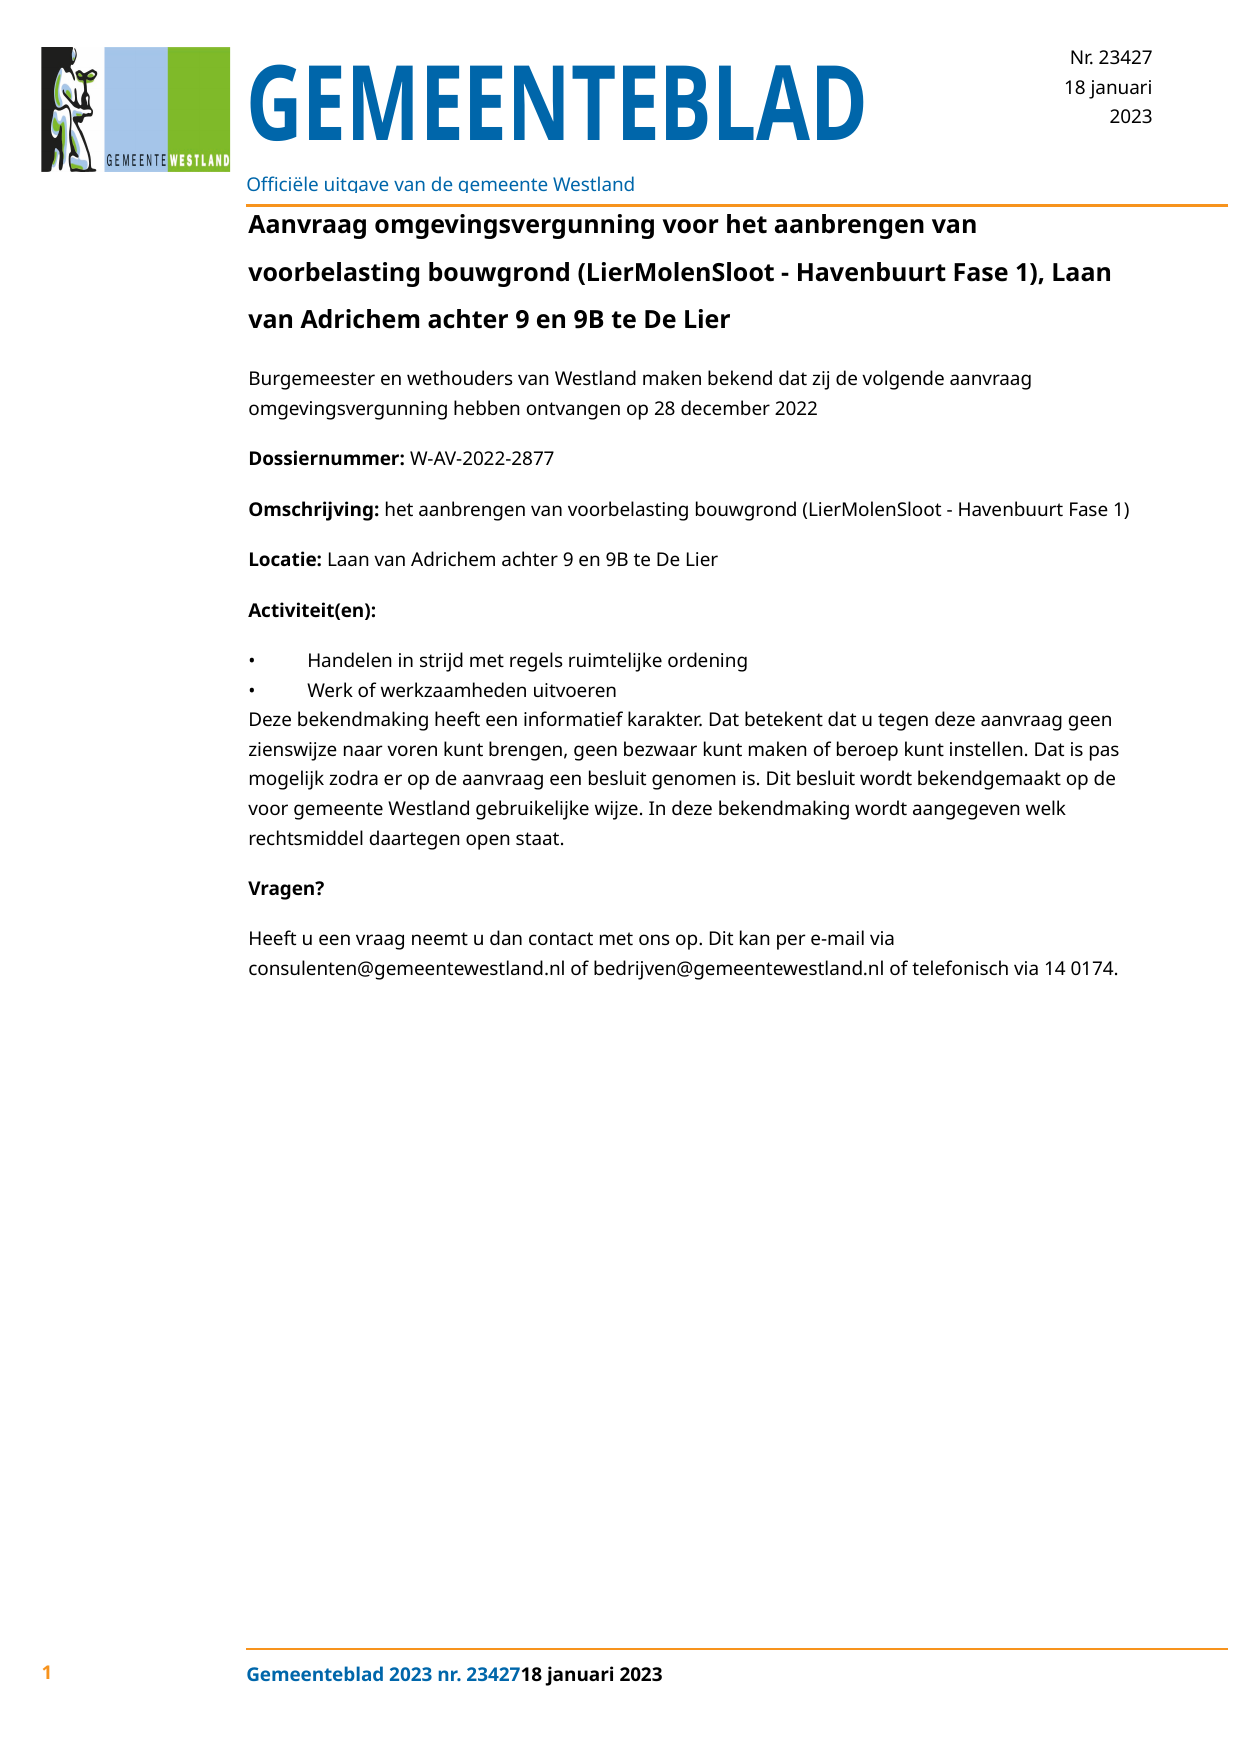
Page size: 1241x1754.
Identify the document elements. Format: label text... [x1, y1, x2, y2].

text Deze bekendmaking heeft een informatief karakter. Dat betekent dat u tegen deze aanvraag geen zienswijze naar voren kunt brengen, geen bezwaar kunt maken of beroep kunt instellen. Dat is pas mogelijk zodra er op de aanvraag een besluit genomen is. Dit besluit wordt bekendgemaakt op de voor gemeente Westland gebruikelijke wijze. In deze bekendmaking wordt aangegeven welk rechtsmiddel daartegen open staat. [248, 706, 1152, 850]
text Activiteit(en): [248, 597, 1152, 622]
picture [41, 47, 231, 172]
text Burgemeester en wethouders van Westland maken bekend dat zij de volgende aanvraag omgevingsvergunning hebben ontvangen op 28 december 2022 [248, 366, 1152, 421]
text Heeft u een vraag neemt u dan contact met ons op. Dit kan per e-mail via consulenten@gemeentewestland.nl of bedrijven@gemeentewestland.nl of telefonisch via 14 0174. [248, 926, 1152, 981]
text Locatie: Laan van Adrichem achter 9 en 9B te De Lier [248, 546, 1152, 572]
text Dossiernummer: W-AV-2022-2877 [248, 446, 1152, 471]
text Aanvraag omgevingsvergunning voor het aanbrengen van voorbelasting bouwgrond (LierMolenSloot - Havenbuurt Fase 1), Laan van Adrichem achter 9 en 9B te De Lier [248, 207, 1152, 336]
list Handelen in strijd met regels ruimtelijke ordening [248, 647, 1152, 673]
list Werk of werkzaamheden uitvoeren [248, 677, 1152, 702]
text Vragen? [248, 875, 1152, 901]
text Omschrijving: het aanbrengen van voorbelasting bouwgrond (LierMolenSloot - Havenbuurt Fase 1) [248, 496, 1152, 522]
